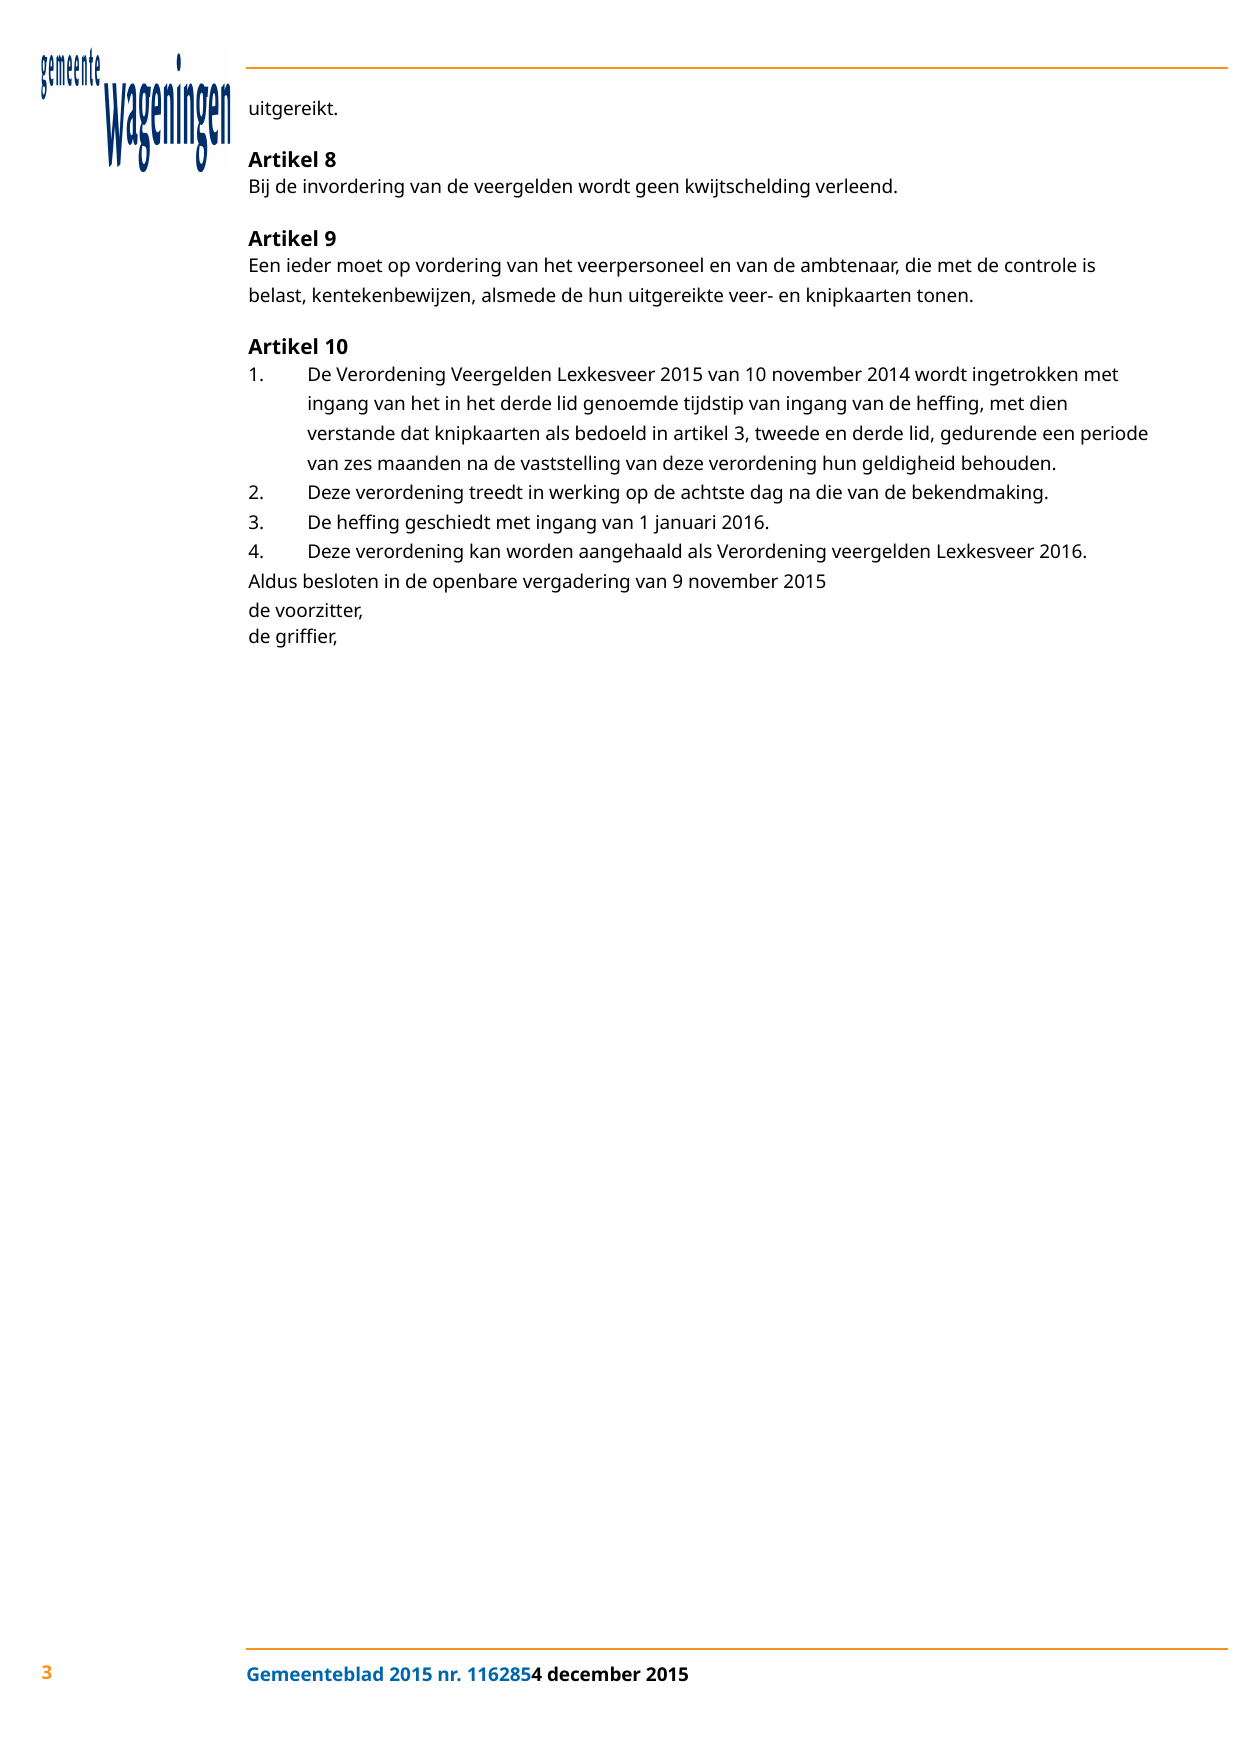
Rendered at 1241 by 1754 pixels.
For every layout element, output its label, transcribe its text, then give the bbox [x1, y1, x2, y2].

list Deze verordening kan worden aangehaald als Verordening veergelden Lexkesveer 2016. [248, 538, 1152, 564]
text Artikel 8 [248, 145, 1152, 174]
list De Verordening Veergelden Lexkesveer 2015 van 10 november 2014 wordt ingetrokken met ingang van het in het derde lid genoemde tijdstip van ingang van de heffing, met dien verstande dat knipkaarten als bedoeld in artikel 3, tweede en derde lid, gedurende een periode van zes maanden na de vaststelling van deze verordening hun geldigheid behouden. [248, 361, 1152, 475]
text Aldus besloten in de openbare vergadering van 9 november 2015 [248, 568, 1152, 594]
text Artikel 9 [248, 224, 1152, 252]
text de griffier, [248, 623, 1152, 649]
text Artikel 10 [248, 332, 1152, 361]
text uitgereikt. [248, 95, 1152, 121]
text de voorzitter, [248, 598, 1152, 623]
list De heffing geschiedt met ingang van 1 januari 2016. [248, 509, 1152, 534]
text Bij de invordering van de veergelden wordt geen kwijtschelding verleend. [248, 174, 1152, 199]
picture [41, 47, 231, 172]
text Een ieder moet op vordering van het veerpersoneel en van de ambtenaar, die met de controle is belast, kentekenbewijzen, alsmede de hun uitgereikte veer- en knipkaarten tonen. [248, 252, 1152, 308]
list Deze verordening treedt in werking op de achtste dag na die van de bekendmaking. [248, 479, 1152, 505]
